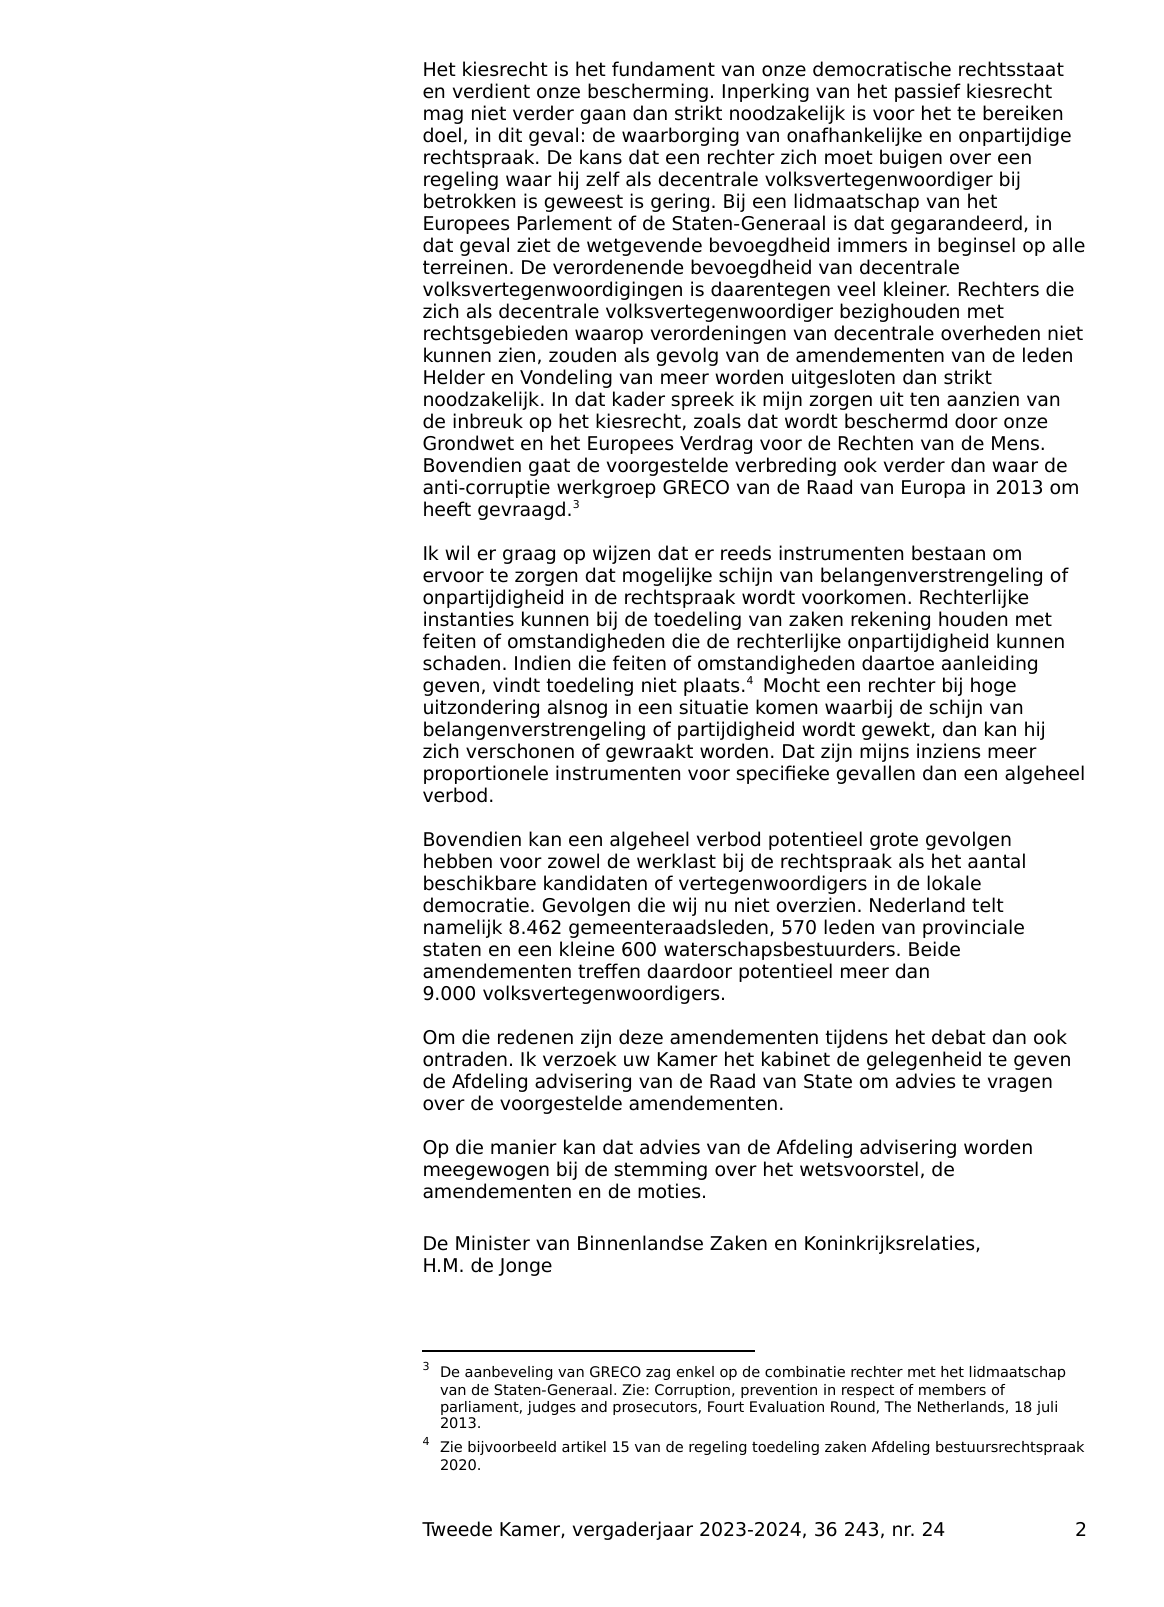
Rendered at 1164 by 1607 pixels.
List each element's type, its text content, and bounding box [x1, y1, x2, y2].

text Op die manier kan dat advies van de Afdeling advisering worden meegewogen bij de stemming over het wetsvoorstel, de amendementen en de moties. [422, 1137, 1087, 1203]
text Het kiesrecht is het fundament van onze democratische rechtsstaat en verdient onze bescherming. Inperking van het passief kiesrecht mag niet verder gaan dan strikt noodzakelijk is voor het te bereiken doel, in dit geval: de waarborging van onafhankelijke en onpartijdige rechtspraak. De kans dat een rechter zich moet buigen over een regeling waar hij zelf als decentrale volksvertegenwoordiger bij betrokken is geweest is gering. Bij een lidmaatschap van het Europees Parlement of de Staten-Generaal is dat gegarandeerd, in dat geval ziet de wetgevende bevoegdheid immers in beginsel op alle terreinen. De verordenende bevoegdheid van decentrale volksvertegenwoordigingen is daarentegen veel kleiner. Rechters die zich als decentrale volksvertegenwoordiger bezighouden met rechtsgebieden waarop verordeningen van decentrale overheden niet kunnen zien, zouden als gevolg van de amendementen van de leden Helder en Vondeling van meer worden uitgesloten dan strikt noodzakelijk. In dat kader spreek ik mijn zorgen uit ten aanzien van de inbreuk op het kiesrecht, zoals dat wordt beschermd door onze Grondwet en het Europees Verdrag voor de Rechten van de Mens. Bovendien gaat de voorgestelde verbreding ook verder dan waar de anti-corruptie werkgroep GRECO van de Raad van Europa in 2013 om heeft gevraagd. [422, 59, 1087, 521]
text Zie bijvoorbeeld artikel 15 van de regeling toedeling zaken Afdeling bestuursrechtspraak 2020. [422, 1435, 1087, 1474]
text Bovendien kan een algeheel verbod potentieel grote gevolgen hebben voor zowel de werklast bij de rechtspraak als het aantal beschikbare kandidaten of vertegenwoordigers in de lokale democratie. Gevolgen die wij nu niet overzien. Nederland telt namelijk 8.462 gemeenteraadsleden, 570 leden van provinciale staten en een kleine 600 waterschapsbestuurders. Beide amendementen treffen daardoor potentieel meer dan 9.000 volksvertegenwoordigers. [422, 829, 1087, 1004]
text De Minister van Binnenlandse Zaken en Koninkrijksrelaties, H.M. de Jonge [422, 1233, 1087, 1277]
text Om die redenen zijn deze amendementen tijdens het debat dan ook ontraden. Ik verzoek uw Kamer het kabinet de gelegenheid te geven de Afdeling advisering van de Raad van State om advies te vragen over de voorgestelde amendementen. [422, 1027, 1087, 1115]
text De aanbeveling van GRECO zag enkel op de combinatie rechter met het lidmaatschap van de Staten-Generaal. Zie: Corruption, prevention in respect of members of parliament, judges and prosecutors, Fourt Evaluation Round, The Netherlands, 18 juli 2013. [422, 1360, 1087, 1432]
text Ik wil er graag op wijzen dat er reeds instrumenten bestaan om ervoor te zorgen dat mogelijke schijn van belangenverstrengeling of onpartijdigheid in de rechtspraak wordt voorkomen. Rechterlijke instanties kunnen bij de toedeling van zaken rekening houden met feiten of omstandigheden die de rechterlijke onpartijdigheid kunnen schaden. Indien die feiten of omstandigheden daartoe aanleiding geven, vindt toedeling niet plaats. Mocht een rechter bij hoge uitzondering alsnog in een situatie komen waarbij de schijn van belangenverstrengeling of partijdigheid wordt gewekt, dan kan hij zich verschonen of gewraakt worden. Dat zijn mijns inziens meer proportionele instrumenten voor specifieke gevallen dan een algeheel verbod. [422, 543, 1087, 807]
